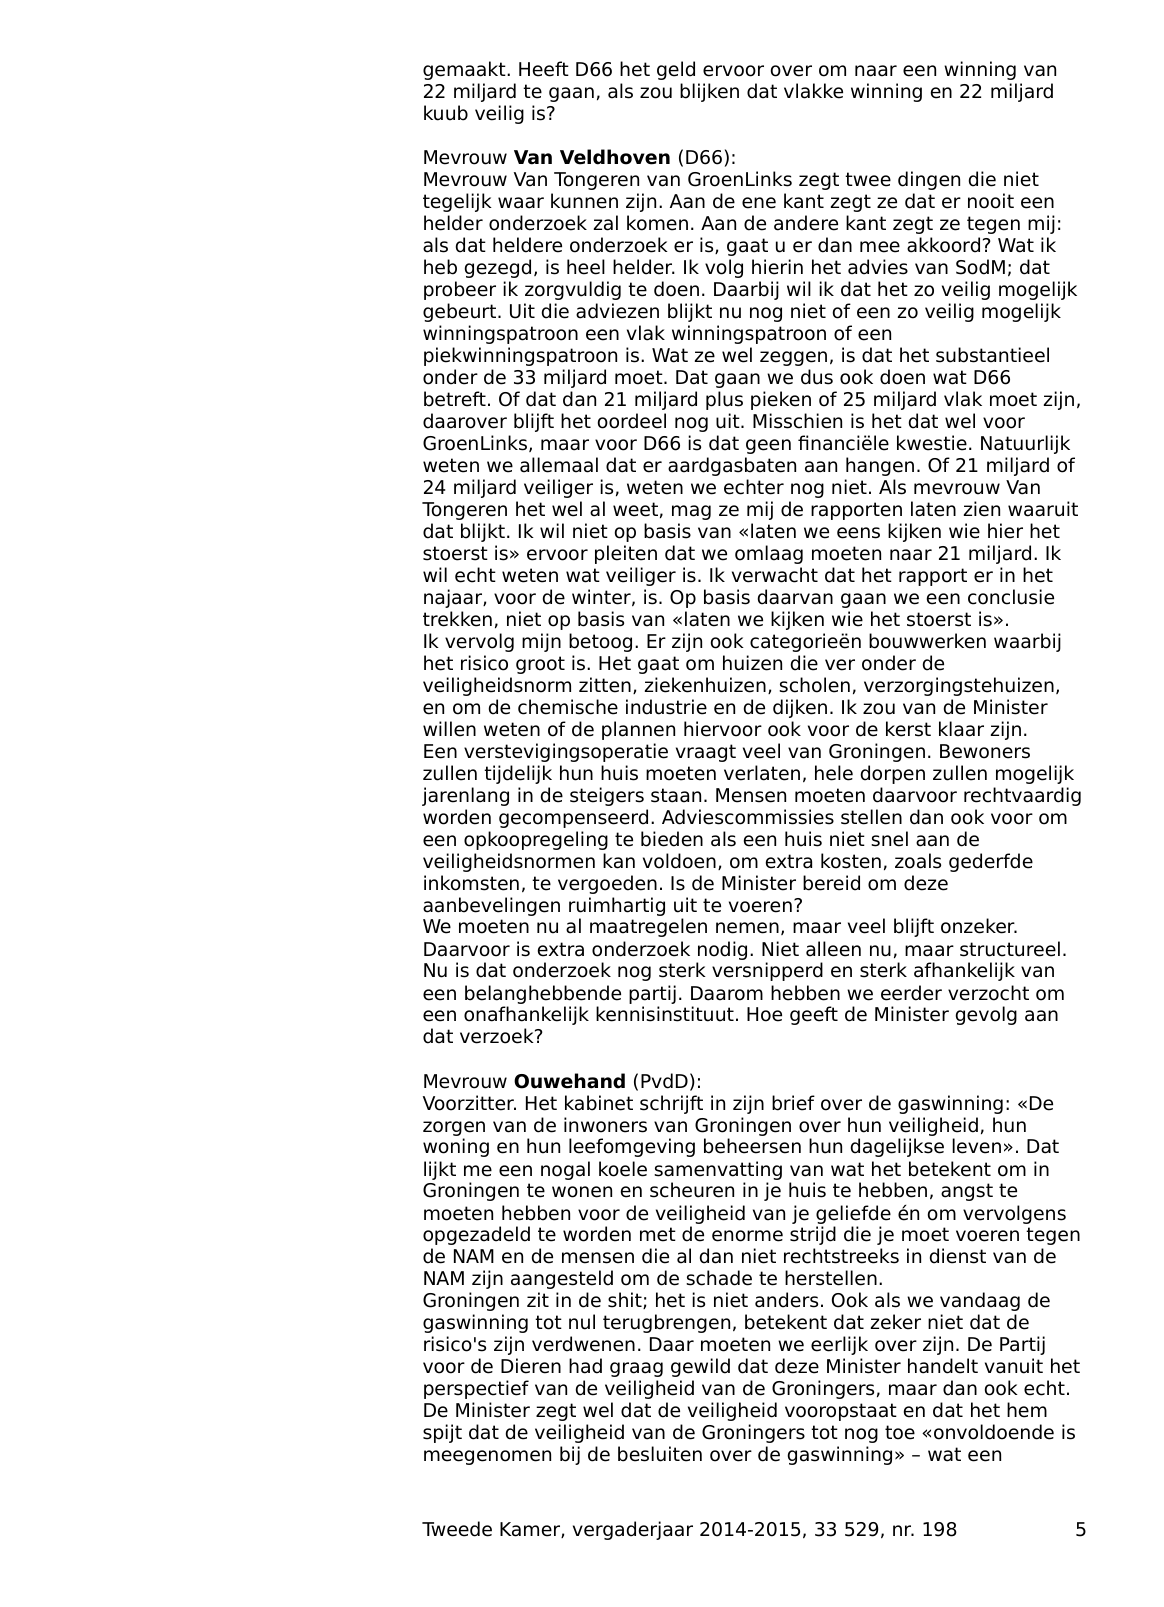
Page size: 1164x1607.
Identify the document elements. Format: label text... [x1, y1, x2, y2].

text Voorzitter. Het kabinet schrijft in zijn brief over de gaswinning: «De zorgen van de inwoners van Groningen over hun veiligheid, hun woning en hun leefomgeving beheersen hun dagelijkse leven». Dat lijkt me een nogal koele samenvatting van wat het betekent om in Groningen te wonen en scheuren in je huis te hebben, angst te moeten hebben voor de veiligheid van je geliefde én om vervolgens opgezadeld te worden met de enorme strijd die je moet voeren tegen de NAM en de mensen die al dan niet rechtstreeks in dienst van de NAM zijn aangesteld om de schade te herstellen. [422, 1092, 1087, 1290]
text Een verstevigingsoperatie vraagt veel van Groningen. Bewoners zullen tijdelijk hun huis moeten verlaten, hele dorpen zullen mogelijk jarenlang in de steigers staan. Mensen moeten daarvoor rechtvaardig worden gecompenseerd. Adviescommissies stellen dan ook voor om een opkoopregeling te bieden als een huis niet snel aan de veiligheidsnormen kan voldoen, om extra kosten, zoals gederfde inkomsten, te vergoeden. Is de Minister bereid om deze aanbevelingen ruimhartig uit te voeren? [422, 741, 1087, 916]
text Ik vervolg mijn betoog. Er zijn ook categorieën bouwwerken waarbij het risico groot is. Het gaat om huizen die ver onder de veiligheidsnorm zitten, ziekenhuizen, scholen, verzorgingstehuizen, en om de chemische industrie en de dijken. Ik zou van de Minister willen weten of de plannen hiervoor ook voor de kerst klaar zijn. [422, 631, 1087, 741]
text Groningen zit in de shit; het is niet anders. Ook als we vandaag de gaswinning tot nul terugbrengen, betekent dat zeker niet dat de risico's zijn verdwenen. Daar moeten we eerlijk over zijn. De Partij voor de Dieren had graag gewild dat deze Minister handelt vanuit het perspectief van de veiligheid van de Groningers, maar dan ook echt. De Minister zegt wel dat de veiligheid vooropstaat en dat het hem spijt dat de veiligheid van de Groningers tot nog toe «onvoldoende is meegenomen bij de besluiten over de gaswinning» – wat een [422, 1290, 1087, 1466]
text Mevrouw Ouwehand (PvdD): [422, 1071, 1087, 1092]
text Mevrouw Van Veldhoven (D66): [422, 147, 1087, 169]
text Mevrouw Van Tongeren van GroenLinks zegt twee dingen die niet tegelijk waar kunnen zijn. Aan de ene kant zegt ze dat er nooit een helder onderzoek zal komen. Aan de andere kant zegt ze tegen mij: als dat heldere onderzoek er is, gaat u er dan mee akkoord? Wat ik heb gezegd, is heel helder. Ik volg hierin het advies van SodM; dat probeer ik zorgvuldig te doen. Daarbij wil ik dat het zo veilig mogelijk gebeurt. Uit die adviezen blijkt nu nog niet of een zo veilig mogelijk winningspatroon een vlak winningspatroon of een piekwinningspatroon is. Wat ze wel zeggen, is dat het substantieel onder de 33 miljard moet. Dat gaan we dus ook doen wat D66 betreft. Of dat dan 21 miljard plus pieken of 25 miljard vlak moet zijn, daarover blijft het oordeel nog uit. Misschien is het dat wel voor GroenLinks, maar voor D66 is dat geen financiële kwestie. Natuurlijk weten we allemaal dat er aardgasbaten aan hangen. Of 21 miljard of 24 miljard veiliger is, weten we echter nog niet. Als mevrouw Van Tongeren het wel al weet, mag ze mij de rapporten laten zien waaruit dat blijkt. Ik wil niet op basis van «laten we eens kijken wie hier het stoerst is» ervoor pleiten dat we omlaag moeten naar 21 miljard. Ik wil echt weten wat veiliger is. Ik verwacht dat het rapport er in het najaar, voor de winter, is. Op basis daarvan gaan we een conclusie trekken, niet op basis van «laten we kijken wie het stoerst is». [422, 169, 1087, 631]
text We moeten nu al maatregelen nemen, maar veel blijft onzeker. Daarvoor is extra onderzoek nodig. Niet alleen nu, maar structureel. Nu is dat onderzoek nog sterk versnipperd en sterk afhankelijk van een belanghebbende partij. Daarom hebben we eerder verzocht om een onafhankelijk kennisinstituut. Hoe geeft de Minister gevolg aan dat verzoek? [422, 916, 1087, 1048]
text gemaakt. Heeft D66 het geld ervoor over om naar een winning van 22 miljard te gaan, als zou blijken dat vlakke winning en 22 miljard kuub veilig is? [422, 59, 1087, 125]
